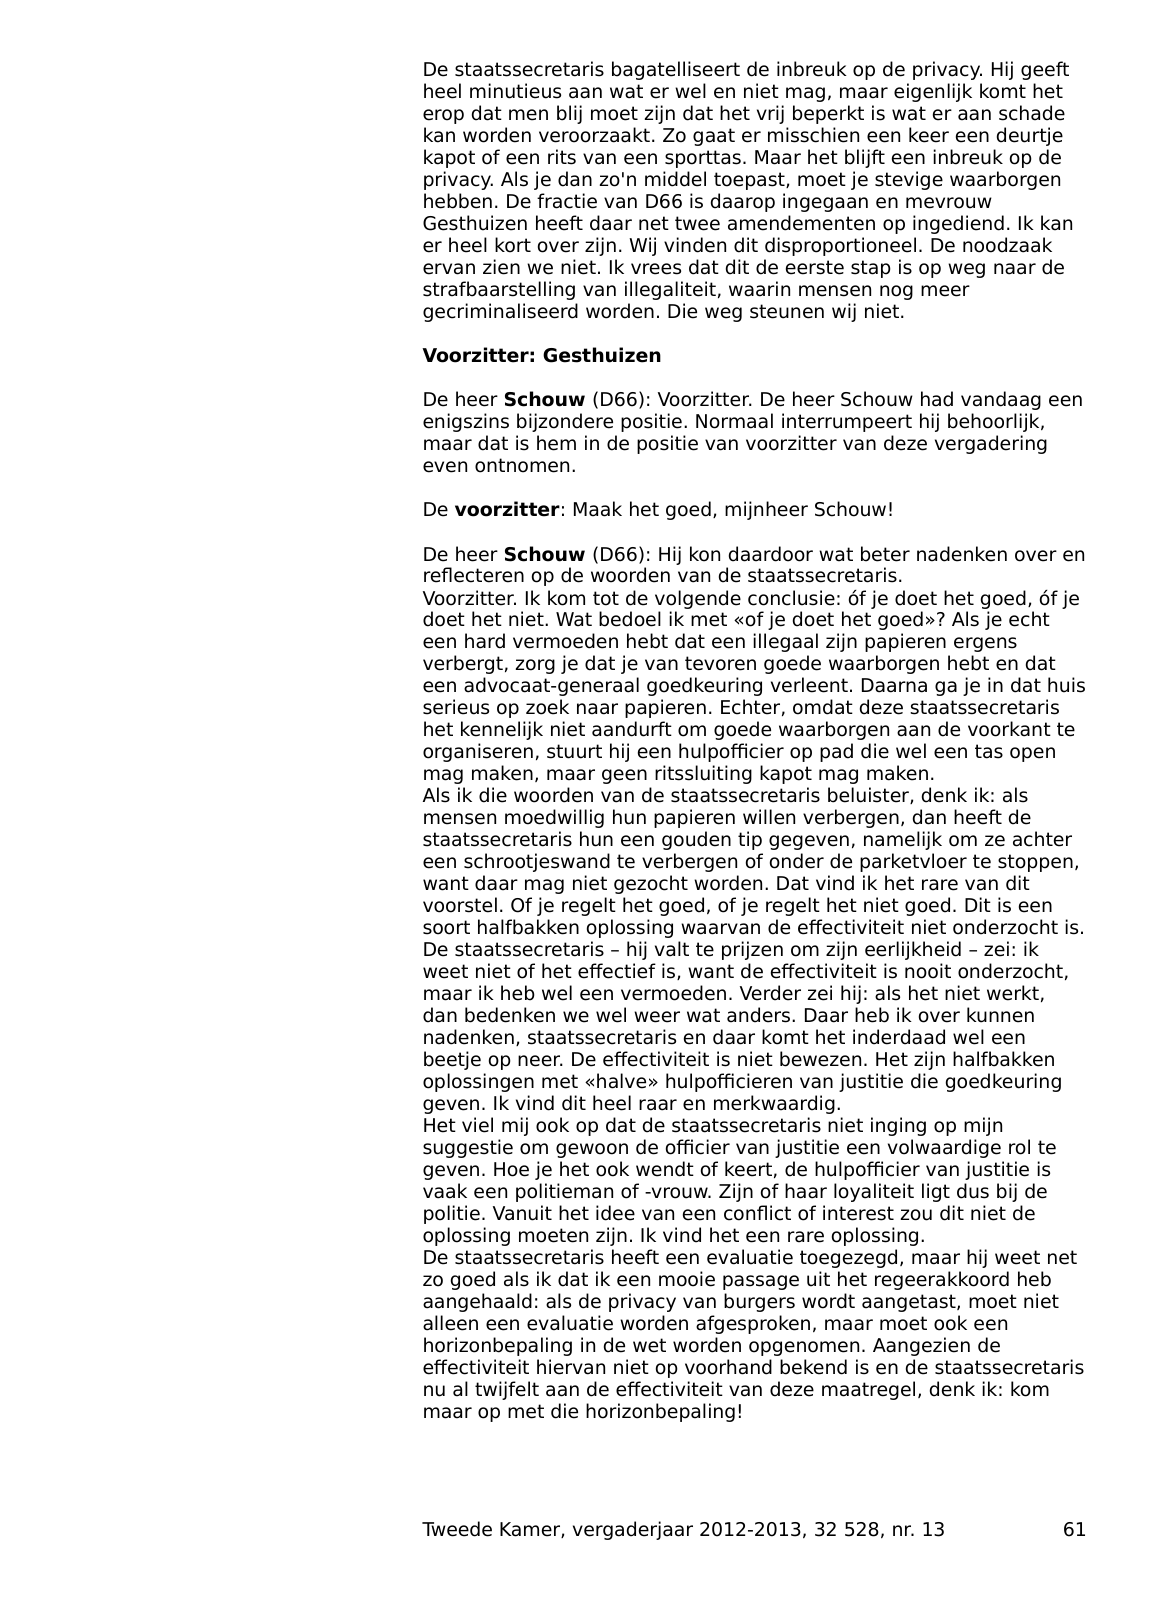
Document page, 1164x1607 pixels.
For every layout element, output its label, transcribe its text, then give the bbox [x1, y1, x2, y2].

text De staatssecretaris bagatelliseert de inbreuk op de privacy. Hij geeft heel minutieus aan wat er wel en niet mag, maar eigenlijk komt het erop dat men blij moet zijn dat het vrij beperkt is wat er aan schade kan worden veroorzaakt. Zo gaat er misschien een keer een deurtje kapot of een rits van een sporttas. Maar het blijft een inbreuk op de privacy. Als je dan zo'n middel toepast, moet je stevige waarborgen hebben. De fractie van D66 is daarop ingegaan en mevrouw Gesthuizen heeft daar net twee amendementen op ingediend. Ik kan er heel kort over zijn. Wij vinden dit disproportioneel. De noodzaak ervan zien we niet. Ik vrees dat dit de eerste stap is op weg naar de strafbaarstelling van illegaliteit, waarin mensen nog meer gecriminaliseerd worden. Die weg steunen wij niet. [422, 59, 1087, 323]
subtitle Voorzitter: Gesthuizen [422, 345, 1087, 367]
text De voorzitter: Maak het goed, mijnheer Schouw! [422, 499, 1087, 521]
text Voorzitter. Ik kom tot de volgende conclusie: óf je doet het goed, óf je doet het niet. Wat bedoel ik met «of je doet het goed»? Als je echt een hard vermoeden hebt dat een illegaal zijn papieren ergens verbergt, zorg je dat je van tevoren goede waarborgen hebt en dat een advocaat-generaal goedkeuring verleent. Daarna ga je in dat huis serieus op zoek naar papieren. Echter, omdat deze staatssecretaris het kennelijk niet aandurft om goede waarborgen aan de voorkant te organiseren, stuurt hij een hulpofficier op pad die wel een tas open mag maken, maar geen ritssluiting kapot mag maken. [422, 587, 1087, 785]
text De heer Schouw (D66): Hij kon daardoor wat beter nadenken over en reflecteren op de woorden van de staatssecretaris. [422, 543, 1087, 587]
text De staatssecretaris heeft een evaluatie toegezegd, maar hij weet net zo goed als ik dat ik een mooie passage uit het regeerakkoord heb aangehaald: als de privacy van burgers wordt aangetast, moet niet alleen een evaluatie worden afgesproken, maar moet ook een horizonbepaling in de wet worden opgenomen. Aangezien de effectiviteit hiervan niet op voorhand bekend is en de staatssecretaris nu al twijfelt aan de effectiviteit van deze maatregel, denk ik: kom maar op met die horizonbepaling! [422, 1247, 1087, 1423]
text Het viel mij ook op dat de staatssecretaris niet inging op mijn suggestie om gewoon de officier van justitie een volwaardige rol te geven. Hoe je het ook wendt of keert, de hulpofficier van justitie is vaak een politieman of -vrouw. Zijn of haar loyaliteit ligt dus bij de politie. Vanuit het idee van een conflict of interest zou dit niet de oplossing moeten zijn. Ik vind het een rare oplossing. [422, 1115, 1087, 1247]
text De heer Schouw (D66): Voorzitter. De heer Schouw had vandaag een enigszins bijzondere positie. Normaal interrumpeert hij behoorlijk, maar dat is hem in de positie van voorzitter van deze vergadering even ontnomen. [422, 389, 1087, 477]
text Als ik die woorden van de staatssecretaris beluister, denk ik: als mensen moedwillig hun papieren willen verbergen, dan heeft de staatssecretaris hun een gouden tip gegeven, namelijk om ze achter een schrootjeswand te verbergen of onder de parketvloer te stoppen, want daar mag niet gezocht worden. Dat vind ik het rare van dit voorstel. Of je regelt het goed, of je regelt het niet goed. Dit is een soort halfbakken oplossing waarvan de effectiviteit niet onderzocht is. De staatssecretaris – hij valt te prijzen om zijn eerlijkheid – zei: ik weet niet of het effectief is, want de effectiviteit is nooit onderzocht, maar ik heb wel een vermoeden. Verder zei hij: als het niet werkt, dan bedenken we wel weer wat anders. Daar heb ik over kunnen nadenken, staatssecretaris en daar komt het inderdaad wel een beetje op neer. De effectiviteit is niet bewezen. Het zijn halfbakken oplossingen met «halve» hulpofficieren van justitie die goedkeuring geven. Ik vind dit heel raar en merkwaardig. [422, 785, 1087, 1115]
